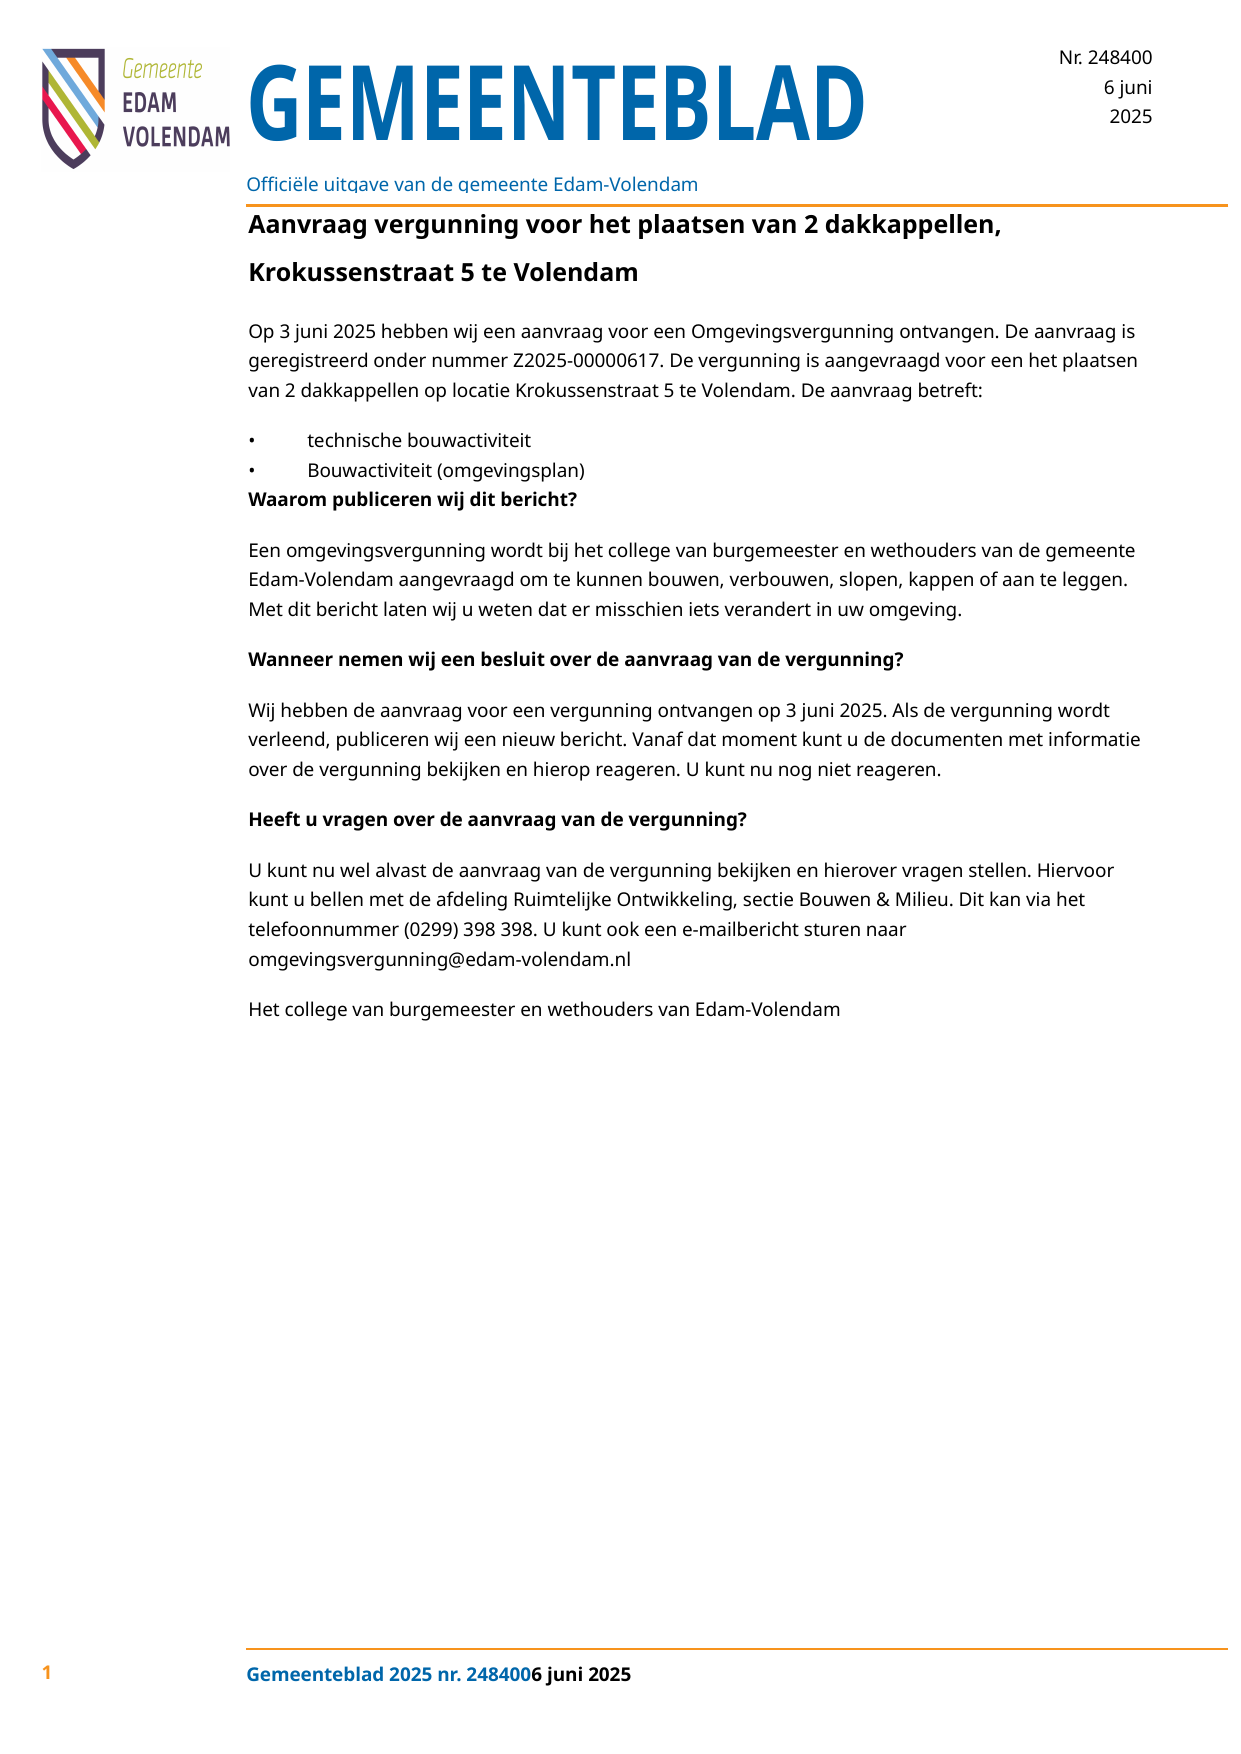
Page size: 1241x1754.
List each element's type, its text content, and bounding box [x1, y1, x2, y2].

text Waarom publiceren wij dit bericht? [248, 487, 1152, 512]
text Aanvraag vergunning voor het plaatsen van 2 dakkappellen, Krokussenstraat 5 te Volendam [248, 207, 1152, 288]
list Bouwactiviteit (omgevingsplan) [248, 457, 1152, 483]
text Een omgevingsvergunning wordt bij het college van burgemeester en wethouders van de gemeente Edam-Volendam aangevraagd om te kunnen bouwen, verbouwen, slopen, kappen of aan te leggen. Met dit bericht laten wij u weten dat er misschien iets verandert in uw omgeving. [248, 537, 1152, 622]
list technische bouwactiviteit [248, 427, 1152, 453]
text Wanneer nemen wij een besluit over de aanvraag van de vergunning? [248, 647, 1152, 672]
text U kunt nu wel alvast de aanvraag van de vergunning bekijken en hierover vragen stellen. Hiervoor kunt u bellen met de afdeling Ruimtelijke Ontwikkeling, sectie Bouwen & Milieu. Dit kan via het telefoonnummer (0299) 398 398. U kunt ook een e-mailbericht sturen naar omgevingsvergunning@edam-volendam.nl [248, 857, 1152, 972]
text Het college van burgemeester en wethouders van Edam-Volendam [248, 996, 1152, 1022]
picture [41, 47, 231, 172]
text Wij hebben de aanvraag voor een vergunning ontvangen op 3 juni 2025. Als de vergunning wordt verleend, publiceren wij een nieuw bericht. Vanaf dat moment kunt u de documenten met informatie over de vergunning bekijken en hierop reageren. U kunt nu nog niet reageren. [248, 697, 1152, 782]
text Op 3 juni 2025 hebben wij een aanvraag voor een Omgevingsvergunning ontvangen. De aanvraag is geregistreerd onder nummer Z2025-00000617. De vergunning is aangevraagd voor een het plaatsen van 2 dakkappellen op locatie Krokussenstraat 5 te Volendam. De aanvraag betreft: [248, 318, 1152, 403]
text Heeft u vragen over de aanvraag van de vergunning? [248, 807, 1152, 832]
